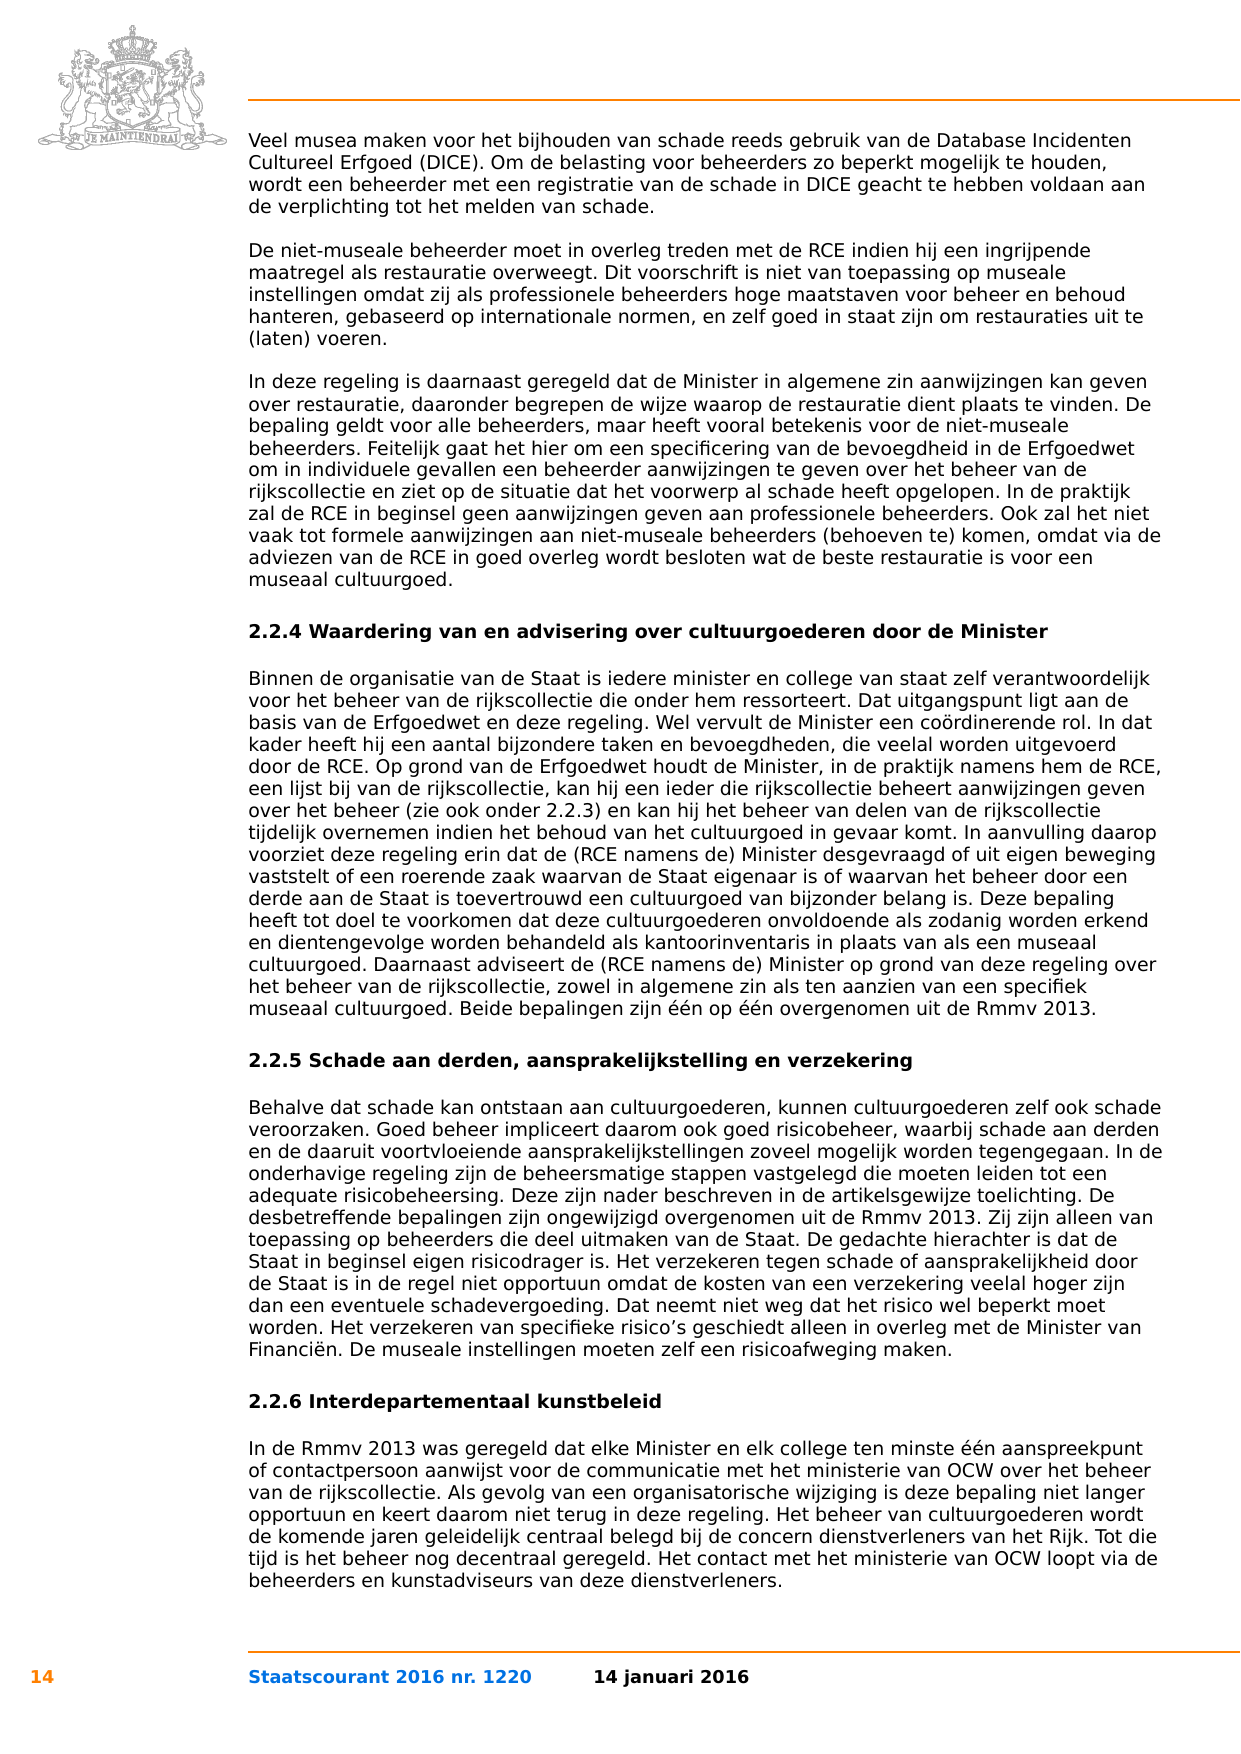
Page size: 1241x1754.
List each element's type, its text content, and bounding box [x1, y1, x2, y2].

text Veel musea maken voor het bijhouden van schade reeds gebruik van de Database Incidenten Cultureel Erfgoed (DICE). Om de belasting voor beheerders zo beperkt mogelijk te houden, wordt een beheerder met een registratie van de schade in DICE geacht te hebben voldaan aan de verplichting tot het melden van schade. [248, 130, 1163, 218]
subtitle 2.2.6 Interdepartementaal kunstbeleid [248, 1391, 1163, 1413]
text In de Rmmv 2013 was geregeld dat elke Minister en elk college ten minste één aanspreekpunt of contactpersoon aanwijst voor de communicatie met het ministerie van OCW over het beheer van de rijkscollectie. Als gevolg van een organisatorische wijziging is deze bepaling niet langer opportuun en keert daarom niet terug in deze regeling. Het beheer van cultuurgoederen wordt de komende jaren geleidelijk centraal belegd bij de concern dienstverleners van het Rijk. Tot die tijd is het beheer nog decentraal geregeld. Het contact met het ministerie van OCW loopt via de beheerders en kunstadviseurs van deze dienstverleners. [248, 1438, 1163, 1591]
text Behalve dat schade kan ontstaan aan cultuurgoederen, kunnen cultuurgoederen zelf ook schade veroorzaken. Goed beheer impliceert daarom ook goed risicobeheer, waarbij schade aan derden en de daaruit voortvloeiende aansprakelijkstellingen zoveel mogelijk worden tegengegaan. In de onderhavige regeling zijn de beheersmatige stappen vastgelegd die moeten leiden tot een adequate risicobeheersing. Deze zijn nader beschreven in de artikelsgewijze toelichting. De desbetreffende bepalingen zijn ongewijzigd overgenomen uit de Rmmv 2013. Zij zijn alleen van toepassing op beheerders die deel uitmaken van de Staat. De gedachte hierachter is dat de Staat in beginsel eigen risicodrager is. Het verzekeren tegen schade of aansprakelijkheid door de Staat is in de regel niet opportuun omdat de kosten van een verzekering veelal hoger zijn dan een eventuele schadevergoeding. Dat neemt niet weg dat het risico wel beperkt moet worden. Het verzekeren van specifieke risico’s geschiedt alleen in overleg met de Minister van Financiën. De museale instellingen moeten zelf een risicoafweging maken. [248, 1097, 1163, 1361]
text De niet-museale beheerder moet in overleg treden met de RCE indien hij een ingrijpende maatregel als restauratie overweegt. Dit voorschrift is niet van toepassing op museale instellingen omdat zij als professionele beheerders hoge maatstaven voor beheer en behoud hanteren, gebaseerd op internationale normen, en zelf goed in staat zijn om restauraties uit te (laten) voeren. [248, 240, 1163, 349]
text Binnen de organisatie van de Staat is iedere minister en college van staat zelf verantwoordelijk voor het beheer van de rijkscollectie die onder hem ressorteert. Dat uitgangspunt ligt aan de basis van de Erfgoedwet en deze regeling. Wel vervult de Minister een coördinerende rol. In dat kader heeft hij een aantal bijzondere taken en bevoegdheden, die veelal worden uitgevoerd door de RCE. Op grond van de Erfgoedwet houdt de Minister, in de praktijk namens hem de RCE, een lijst bij van de rijkscollectie, kan hij een ieder die rijkscollectie beheert aanwijzingen geven over het beheer (zie ook onder 2.2.3) en kan hij het beheer van delen van de rijkscollectie tijdelijk overnemen indien het behoud van het cultuurgoed in gevaar komt. In aanvulling daarop voorziet deze regeling erin dat de (RCE namens de) Minister desgevraagd of uit eigen beweging vaststelt of een roerende zaak waarvan de Staat eigenaar is of waarvan het beheer door een derde aan de Staat is toevertrouwd een cultuurgoed van bijzonder belang is. Deze bepaling heeft tot doel te voorkomen dat deze cultuurgoederen onvoldoende als zodanig worden erkend en dientengevolge worden behandeld als kantoorinventaris in plaats van als een museaal cultuurgoed. Daarnaast adviseert de (RCE namens de) Minister op grond van deze regeling over het beheer van de rijkscollectie, zowel in algemene zin als ten aanzien van een specifiek museaal cultuurgoed. Beide bepalingen zijn één op één overgenomen uit de Rmmv 2013. [248, 668, 1163, 1020]
subtitle 2.2.4 Waardering van en advisering over cultuurgoederen door de Minister [248, 621, 1163, 643]
subtitle 2.2.5 Schade aan derden, aansprakelijkstelling en verzekering [248, 1050, 1163, 1072]
picture [38, 25, 227, 150]
text In deze regeling is daarnaast geregeld dat de Minister in algemene zin aanwijzingen kan geven over restauratie, daaronder begrepen de wijze waarop de restauratie dient plaats te vinden. De bepaling geldt voor alle beheerders, maar heeft vooral betekenis voor de niet-museale beheerders. Feitelijk gaat het hier om een specificering van de bevoegdheid in de Erfgoedwet om in individuele gevallen een beheerder aanwijzingen te geven over het beheer van de rijkscollectie en ziet op de situatie dat het voorwerp al schade heeft opgelopen. In de praktijk zal de RCE in beginsel geen aanwijzingen geven aan professionele beheerders. Ook zal het niet vaak tot formele aanwijzingen aan niet-museale beheerders (behoeven te) komen, omdat via de adviezen van de RCE in goed overleg wordt besloten wat de beste restauratie is voor een museaal cultuurgoed. [248, 371, 1163, 591]
